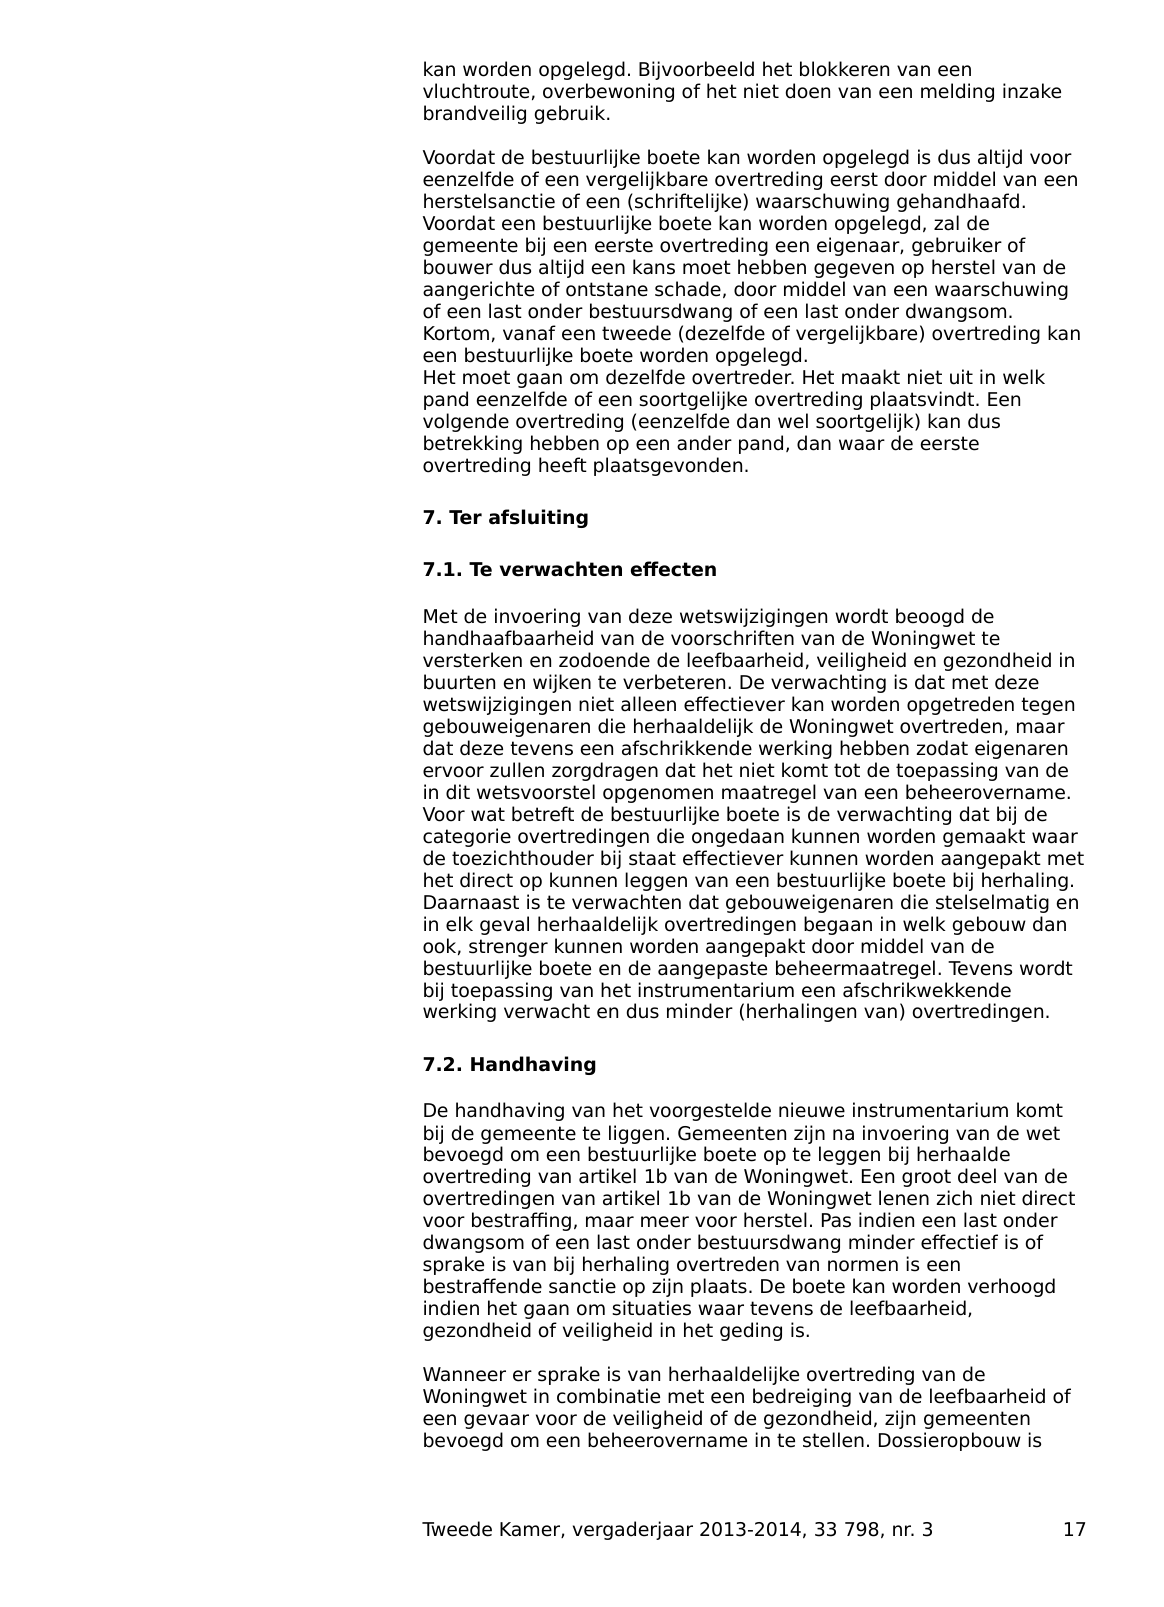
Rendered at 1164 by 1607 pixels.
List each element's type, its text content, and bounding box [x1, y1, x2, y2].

text Wanneer er sprake is van herhaaldelijke overtreding van de Woningwet in combinatie met een bedreiging van de leefbaarheid of een gevaar voor de veiligheid of de gezondheid, zijn gemeenten bevoegd om een beheerovername in te stellen. Dossieropbouw is [422, 1364, 1087, 1452]
subtitle 7.1. Te verwachten effecten [422, 559, 1087, 581]
subtitle 7. Ter afsluiting [422, 507, 1087, 529]
text Met de invoering van deze wetswijzigingen wordt beoogd de handhaafbaarheid van de voorschriften van de Woningwet te versterken en zodoende de leefbaarheid, veiligheid en gezondheid in buurten en wijken te verbeteren. De verwachting is dat met deze wetswijzigingen niet alleen effectiever kan worden opgetreden tegen gebouweigenaren die herhaaldelijk de Woningwet overtreden, maar dat deze tevens een afschrikkende werking hebben zodat eigenaren ervoor zullen zorgdragen dat het niet komt tot de toepassing van de in dit wetsvoorstel opgenomen maatregel van een beheerovername. Voor wat betreft de bestuurlijke boete is de verwachting dat bij de categorie overtredingen die ongedaan kunnen worden gemaakt waar de toezichthouder bij staat effectiever kunnen worden aangepakt met het direct op kunnen leggen van een bestuurlijke boete bij herhaling. Daarnaast is te verwachten dat gebouweigenaren die stelselmatig en in elk geval herhaaldelijk overtredingen begaan in welk gebouw dan ook, strenger kunnen worden aangepakt door middel van de bestuurlijke boete en de aangepaste beheermaatregel. Tevens wordt bij toepassing van het instrumentarium een afschrikwekkende werking verwacht en dus minder (herhalingen van) overtredingen. [422, 606, 1087, 1023]
text Voordat de bestuurlijke boete kan worden opgelegd is dus altijd voor eenzelfde of een vergelijkbare overtreding eerst door middel van een herstelsanctie of een (schriftelijke) waarschuwing gehandhaafd. Voordat een bestuurlijke boete kan worden opgelegd, zal de gemeente bij een eerste overtreding een eigenaar, gebruiker of bouwer dus altijd een kans moet hebben gegeven op herstel van de aangerichte of ontstane schade, door middel van een waarschuwing of een last onder bestuursdwang of een last onder dwangsom. Kortom, vanaf een tweede (dezelfde of vergelijkbare) overtreding kan een bestuurlijke boete worden opgelegd. [422, 147, 1087, 367]
subtitle 7.2. Handhaving [422, 1053, 1087, 1075]
text kan worden opgelegd. Bijvoorbeeld het blokkeren van een vluchtroute, overbewoning of het niet doen van een melding inzake brandveilig gebruik. [422, 59, 1087, 125]
text Het moet gaan om dezelfde overtreder. Het maakt niet uit in welk pand eenzelfde of een soortgelijke overtreding plaatsvindt. Een volgende overtreding (eenzelfde dan wel soortgelijk) kan dus betrekking hebben op een ander pand, dan waar de eerste overtreding heeft plaatsgevonden. [422, 367, 1087, 477]
text De handhaving van het voorgestelde nieuwe instrumentarium komt bij de gemeente te liggen. Gemeenten zijn na invoering van de wet bevoegd om een bestuurlijke boete op te leggen bij herhaalde overtreding van artikel 1b van de Woningwet. Een groot deel van de overtredingen van artikel 1b van de Woningwet lenen zich niet direct voor bestraffing, maar meer voor herstel. Pas indien een last onder dwangsom of een last onder bestuursdwang minder effectief is of sprake is van bij herhaling overtreden van normen is een bestraffende sanctie op zijn plaats. De boete kan worden verhoogd indien het gaan om situaties waar tevens de leefbaarheid, gezondheid of veiligheid in het geding is. [422, 1100, 1087, 1342]
